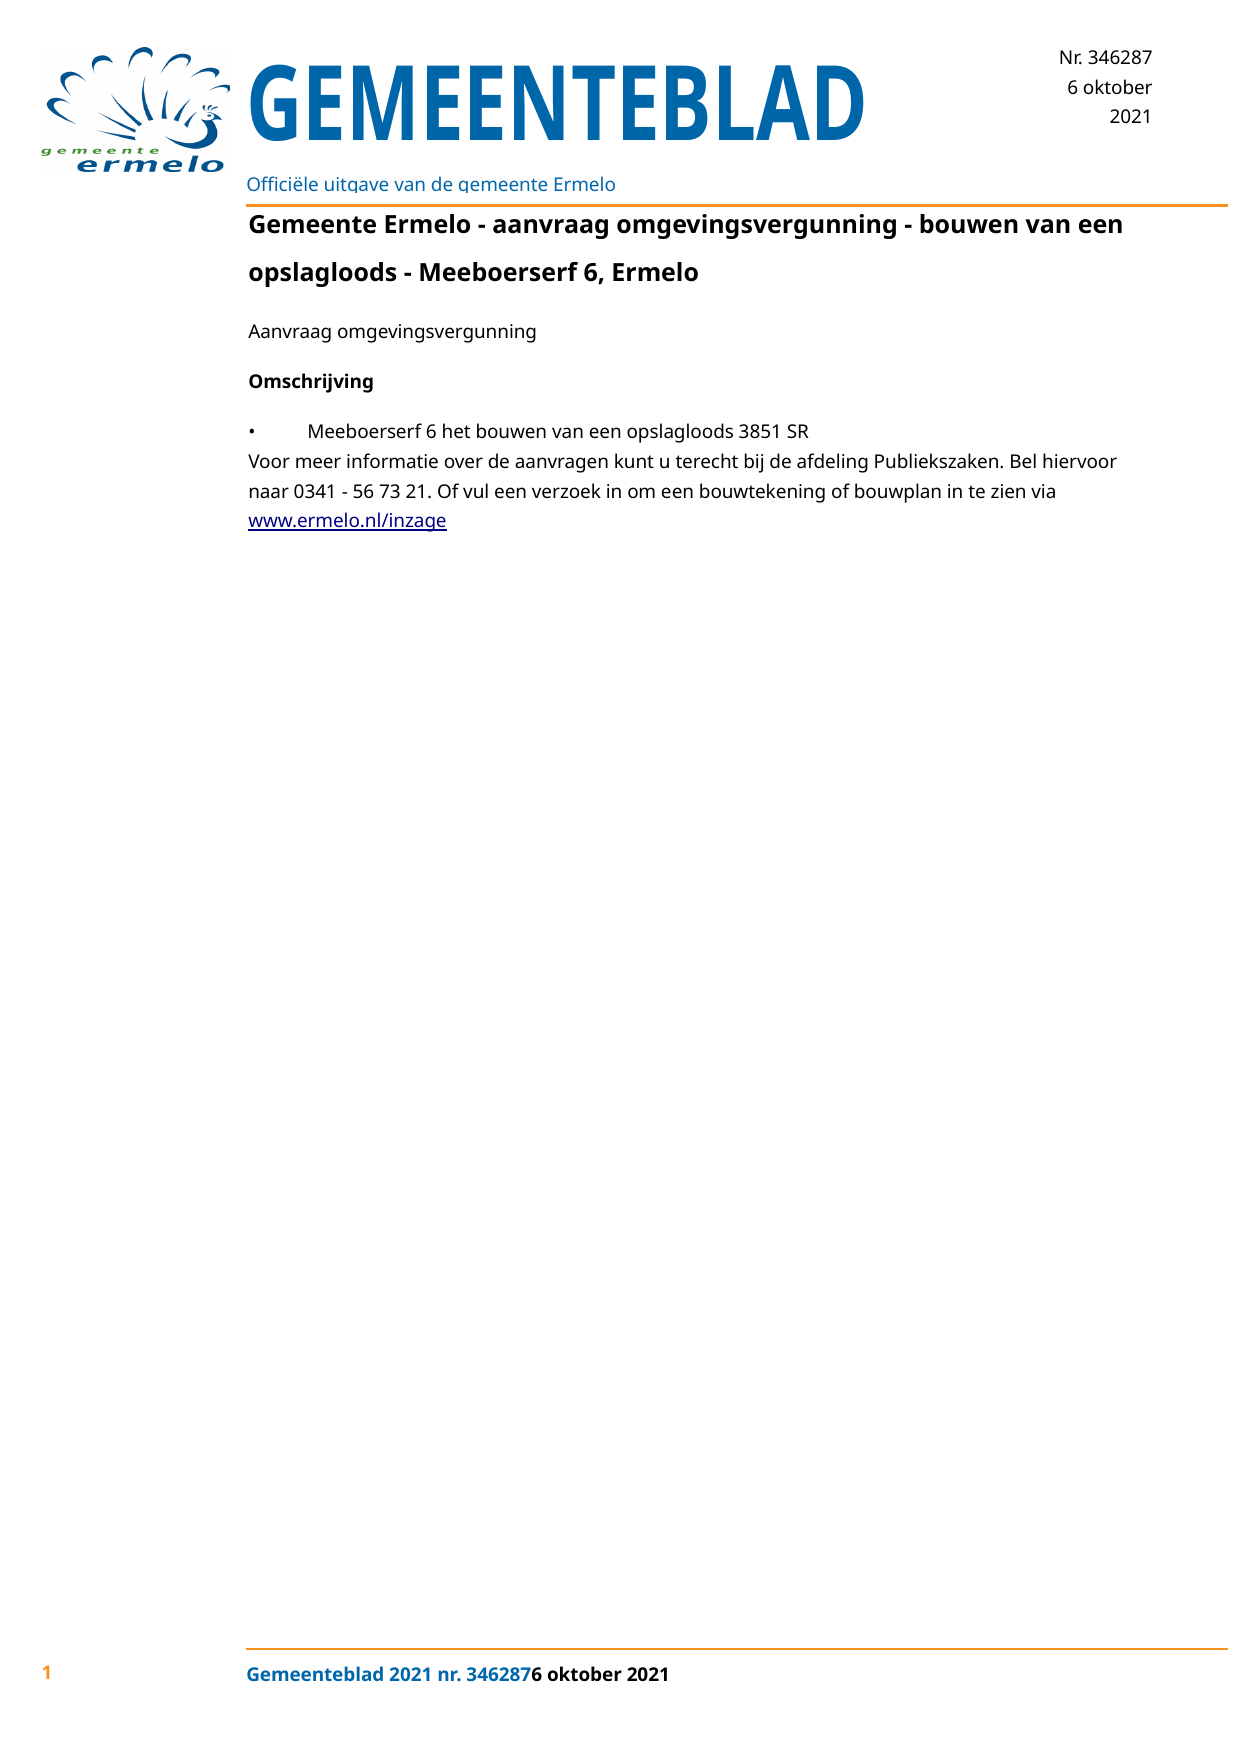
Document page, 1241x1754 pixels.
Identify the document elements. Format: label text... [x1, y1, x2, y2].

text Omschrijving [248, 368, 1152, 394]
text Gemeente Ermelo - aanvraag omgevingsvergunning - bouwen van een opslagloods - Meeboerserf 6, Ermelo [248, 207, 1152, 288]
picture [41, 47, 231, 172]
text Voor meer informatie over de aanvragen kunt u terecht bij de afdeling Publiekszaken. Bel hiervoor naar 0341 - 56 73 21. Of vul een verzoek in om een bouwtekening of bouwplan in te zien via www.ermelo.nl/inzage [248, 448, 1152, 533]
text Aanvraag omgevingsvergunning [248, 318, 1152, 344]
list Meeboerserf 6 het bouwen van een opslagloods 3851 SR [248, 419, 1152, 444]
